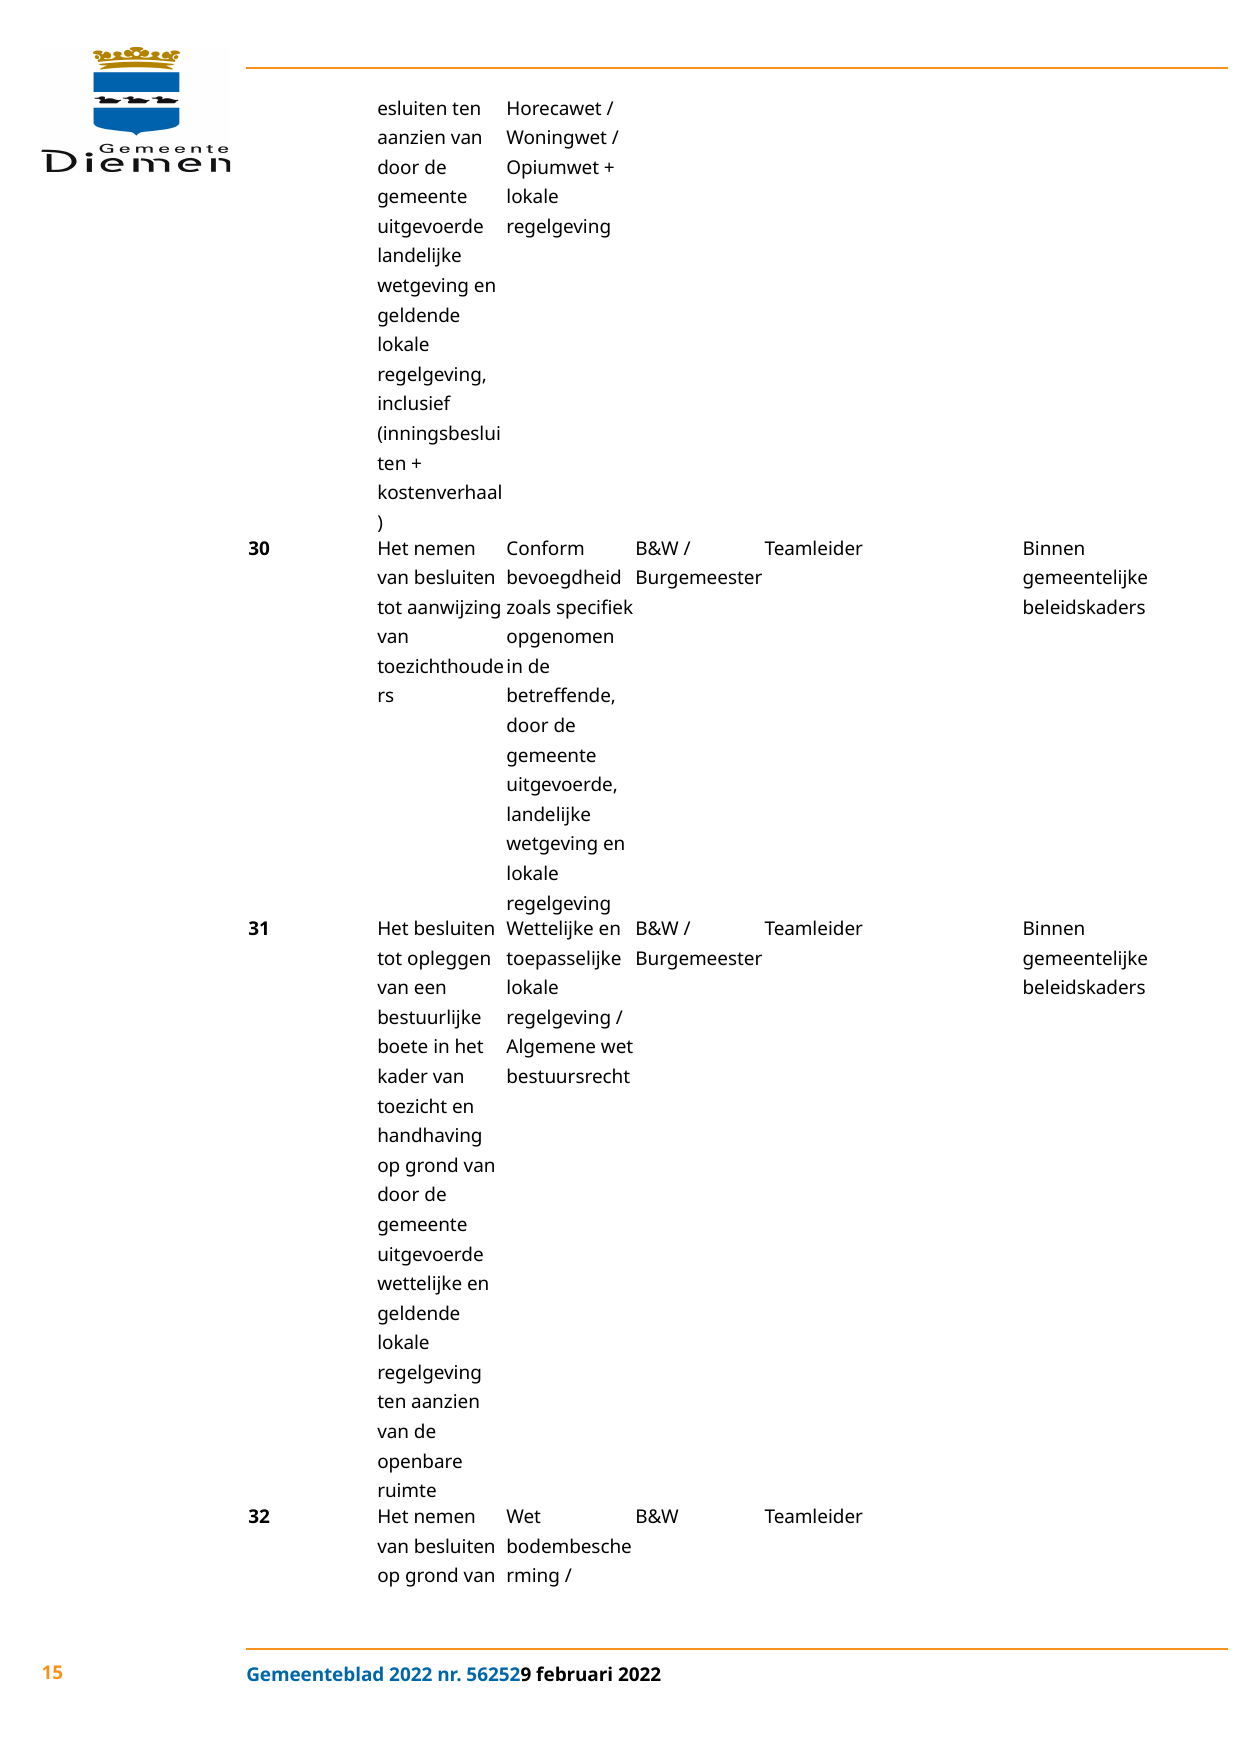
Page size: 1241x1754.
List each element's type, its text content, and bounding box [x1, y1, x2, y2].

table_cell 31 [248, 915, 377, 1503]
table_cell Binnen gemeentelijke beleidskaders [1023, 535, 1152, 915]
table_cell Wet bodembescherming / [506, 1503, 635, 1588]
table_cell Conform bevoegdheid zoals specifiek opgenomen in de betreffende, door de gemeente uitgevoerde, landelijke wetgeving en lokale regelgeving [506, 535, 635, 915]
table_cell Horecawet / Woningwet / Opiumwet + lokale regelgeving [506, 95, 635, 535]
table_cell Het nemen van besluiten tot aanwijzing van toezichthouders [377, 535, 506, 915]
table_cell 32 [248, 1503, 377, 1588]
table_cell 30 [248, 535, 377, 915]
table_cell [894, 95, 1022, 535]
table_cell [764, 95, 893, 535]
table_cell [1023, 1503, 1152, 1588]
table_cell Binnen gemeentelijke beleidskaders [1023, 915, 1152, 1503]
table_cell Het nemen van besluiten op grond van [377, 1503, 506, 1588]
table_cell Wettelijke en toepasselijke lokale regelgeving / Algemene wet bestuursrecht [506, 915, 635, 1503]
table_cell B&W [635, 1503, 764, 1588]
table_cell [635, 95, 764, 535]
table_cell Het besluiten tot opleggen van een bestuurlijke boete in het kader van toezicht en handhaving op grond van door de gemeente uitgevoerde wettelijke en geldende lokale regelgeving ten aanzien van de openbare ruimte [377, 915, 506, 1503]
picture [41, 47, 231, 172]
table_cell B&W / Burgemeester [635, 535, 764, 915]
table_cell Teamleider [764, 535, 893, 915]
table_cell [894, 1503, 1022, 1588]
table_cell B&W / Burgemeester [635, 915, 764, 1503]
table_cell [894, 915, 1022, 1503]
table_cell [894, 535, 1022, 915]
table_cell Teamleider [764, 1503, 893, 1588]
table_cell [1023, 95, 1152, 535]
table_cell [248, 95, 377, 535]
table_cell Teamleider [764, 915, 893, 1503]
table_cell esluiten ten aanzien van door de gemeente uitgevoerde landelijke wetgeving en geldende lokale regelgeving, inclusief (inningsbesluiten + kostenverhaal) [377, 95, 506, 535]
